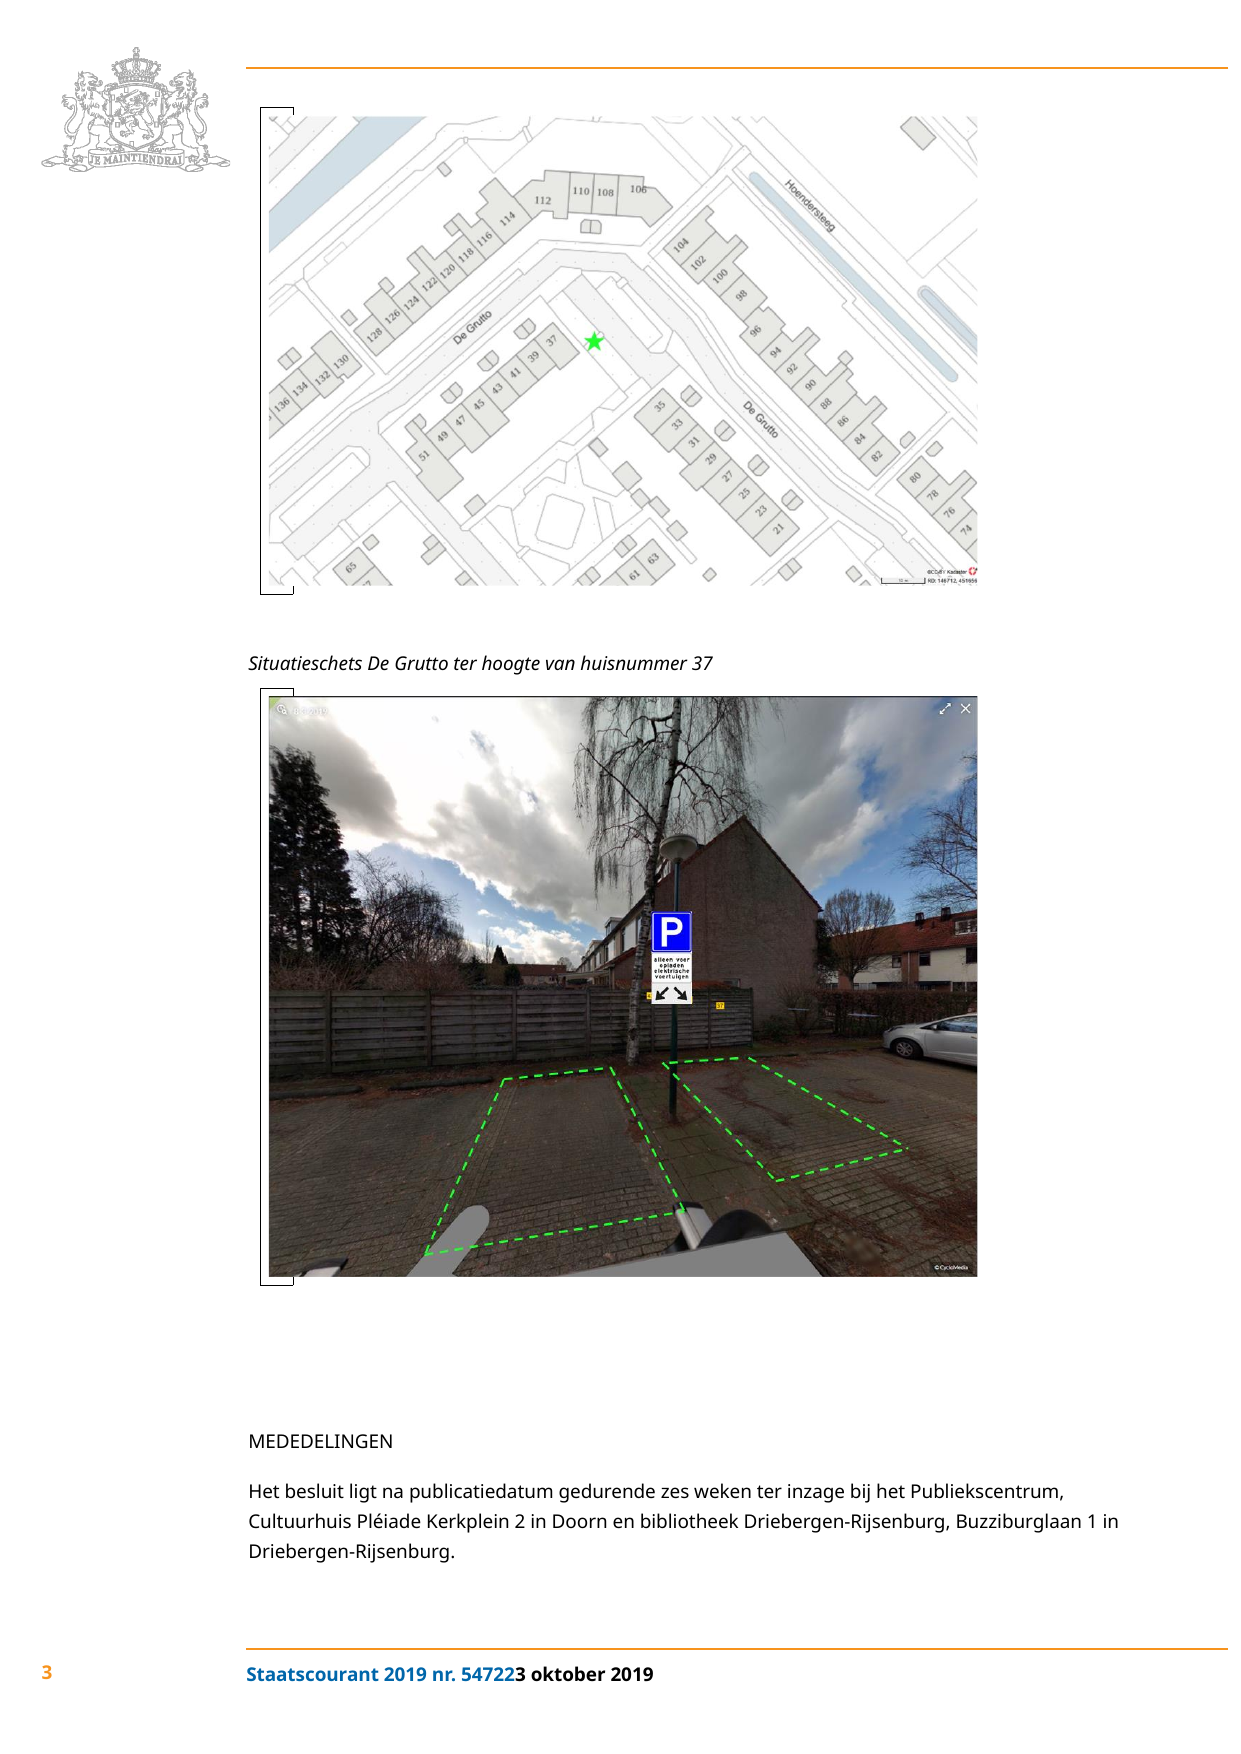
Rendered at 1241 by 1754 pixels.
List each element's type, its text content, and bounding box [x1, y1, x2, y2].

text Het besluit ligt na publicatiedatum gedurende zes weken ter inzage bij het Publiekscentrum, Cultuurhuis Pléiade Kerkplein 2 in Doorn en bibliotheek Driebergen-Rijsenburg, Buzziburglaan 1 in Driebergen-Rijsenburg. [248, 1479, 1152, 1563]
picture [41, 47, 231, 172]
picture [268, 115, 978, 586]
text MEDEDELINGEN [248, 1428, 1152, 1454]
text Situatieschets De Grutto ter hoogte van huisnummer 37 [248, 650, 1152, 676]
picture [268, 696, 978, 1277]
